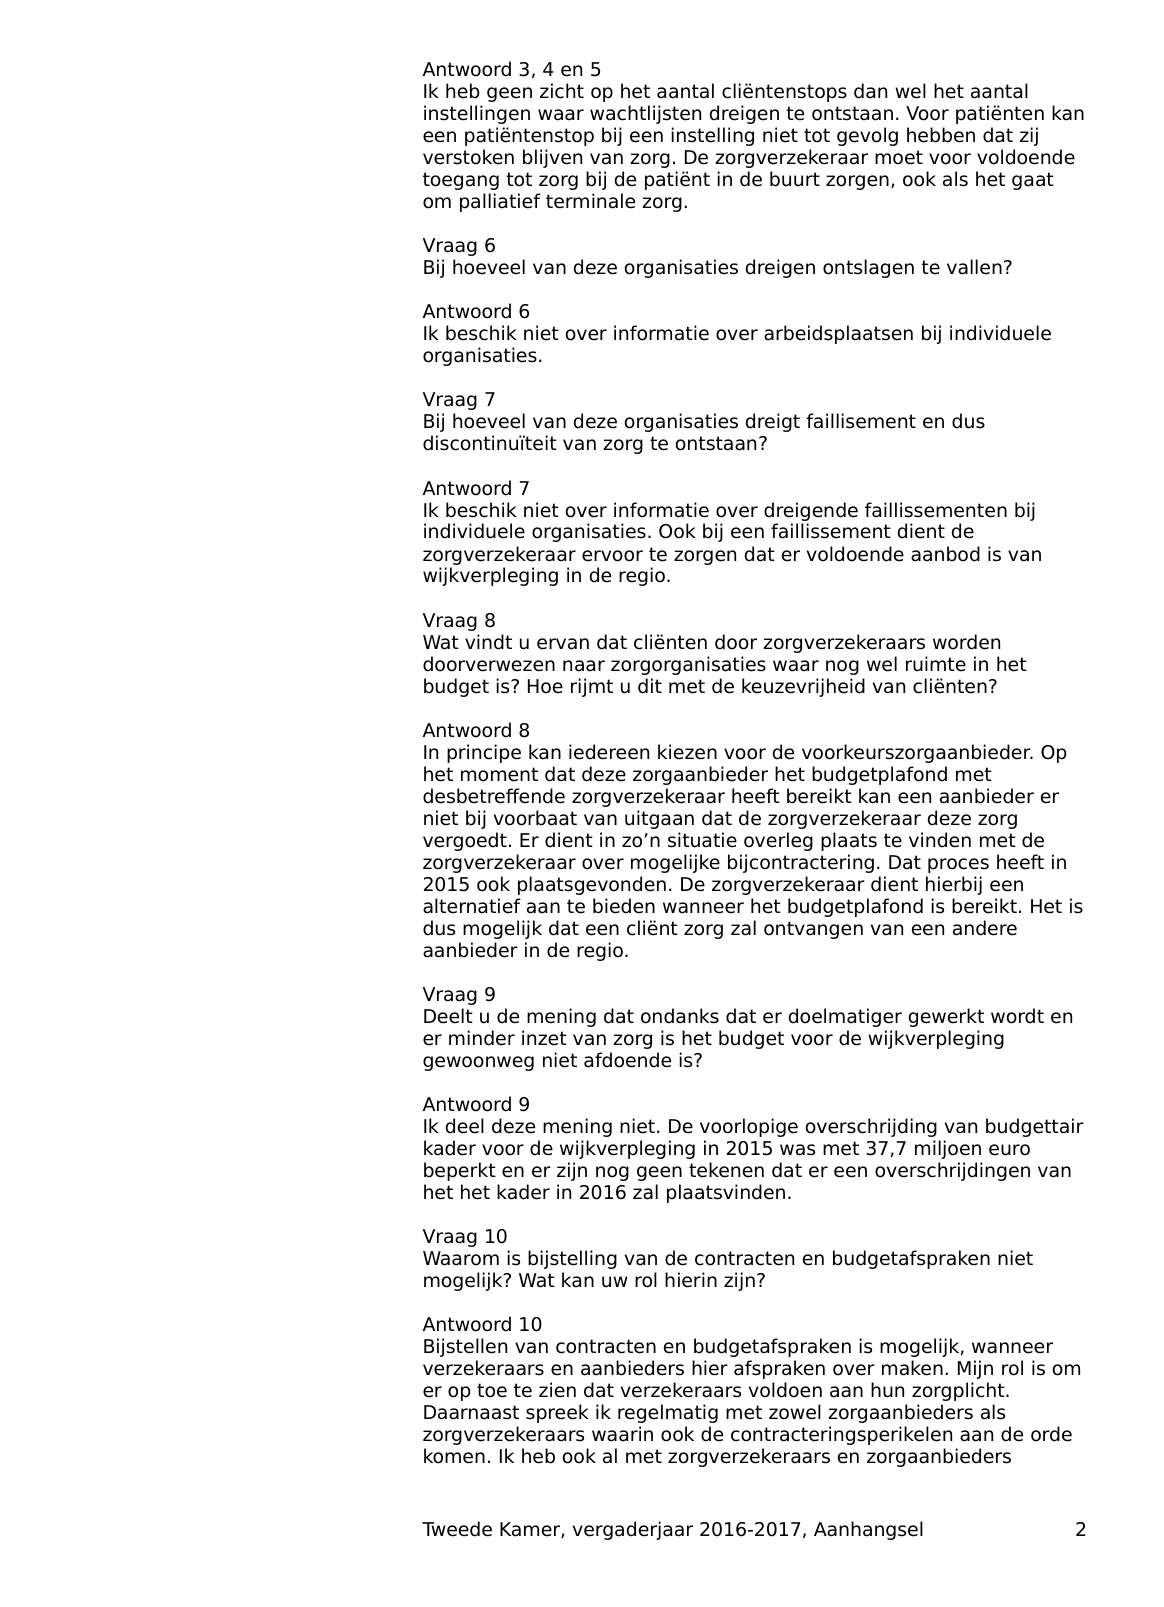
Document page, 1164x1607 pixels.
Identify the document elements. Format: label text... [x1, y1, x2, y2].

text Ik beschik niet over informatie over arbeidsplaatsen bij individuele organisaties. [422, 323, 1087, 367]
text In principe kan iedereen kiezen voor de voorkeurszorgaanbieder. Op het moment dat deze zorgaanbieder het budgetplafond met desbetreffende zorgverzekeraar heeft bereikt kan een aanbieder er niet bij voorbaat van uitgaan dat de zorgverzekeraar deze zorg vergoedt. Er dient in zo’n situatie overleg plaats te vinden met de zorgverzekeraar over mogelijke bijcontractering. Dat proces heeft in 2015 ook plaatsgevonden. De zorgverzekeraar dient hierbij een alternatief aan te bieden wanneer het budgetplafond is bereikt. Het is dus mogelijk dat een cliënt zorg zal ontvangen van een andere aanbieder in de regio. [422, 742, 1087, 961]
text Bijstellen van contracten en budgetafspraken is mogelijk, wanneer verzekeraars en aanbieders hier afspraken over maken. Mijn rol is om er op toe te zien dat verzekeraars voldoen aan hun zorgplicht. Daarnaast spreek ik regelmatig met zowel zorgaanbieders als zorgverzekeraars waarin ook de contracteringsperikelen aan de orde komen. Ik heb ook al met zorgverzekeraars en zorgaanbieders [422, 1336, 1087, 1468]
text Vraag 6 [422, 235, 1087, 257]
text Deelt u de mening dat ondanks dat er doelmatiger gewerkt wordt en er minder inzet van zorg is het budget voor de wijkverpleging gewoonweg niet afdoende is? [422, 1006, 1087, 1072]
text Bij hoeveel van deze organisaties dreigen ontslagen te vallen? [422, 257, 1087, 279]
text Vraag 10 [422, 1226, 1087, 1248]
text Antwoord 7 [422, 477, 1087, 499]
text Wat vindt u ervan dat cliënten door zorgverzekeraars worden doorverwezen naar zorgorganisaties waar nog wel ruimte in het budget is? Hoe rijmt u dit met de keuzevrijheid van cliënten? [422, 632, 1087, 697]
text Vraag 9 [422, 984, 1087, 1006]
text Bij hoeveel van deze organisaties dreigt faillisement en dus discontinuïteit van zorg te ontstaan? [422, 411, 1087, 455]
text Waarom is bijstelling van de contracten en budgetafspraken niet mogelijk? Wat kan uw rol hierin zijn? [422, 1248, 1087, 1292]
text Antwoord 9 [422, 1094, 1087, 1116]
text Ik deel deze mening niet. De voorlopige overschrijding van budgettair kader voor de wijkverpleging in 2015 was met 37,7 miljoen euro beperkt en er zijn nog geen tekenen dat er een overschrijdingen van het het kader in 2016 zal plaatsvinden. [422, 1116, 1087, 1204]
text Antwoord 6 [422, 301, 1087, 323]
text Antwoord 3, 4 en 5 [422, 59, 1087, 81]
text Vraag 7 [422, 389, 1087, 411]
text Vraag 8 [422, 609, 1087, 632]
text Antwoord 10 [422, 1314, 1087, 1336]
text Ik beschik niet over informatie over dreigende faillissementen bij individuele organisaties. Ook bij een faillissement dient de zorgverzekeraar ervoor te zorgen dat er voldoende aanbod is van wijkverpleging in de regio. [422, 499, 1087, 587]
text Ik heb geen zicht op het aantal cliëntenstops dan wel het aantal instellingen waar wachtlijsten dreigen te ontstaan. Voor patiënten kan een patiëntenstop bij een instelling niet tot gevolg hebben dat zij verstoken blijven van zorg. De zorgverzekeraar moet voor voldoende toegang tot zorg bij de patiënt in de buurt zorgen, ook als het gaat om palliatief terminale zorg. [422, 81, 1087, 213]
text Antwoord 8 [422, 720, 1087, 742]
